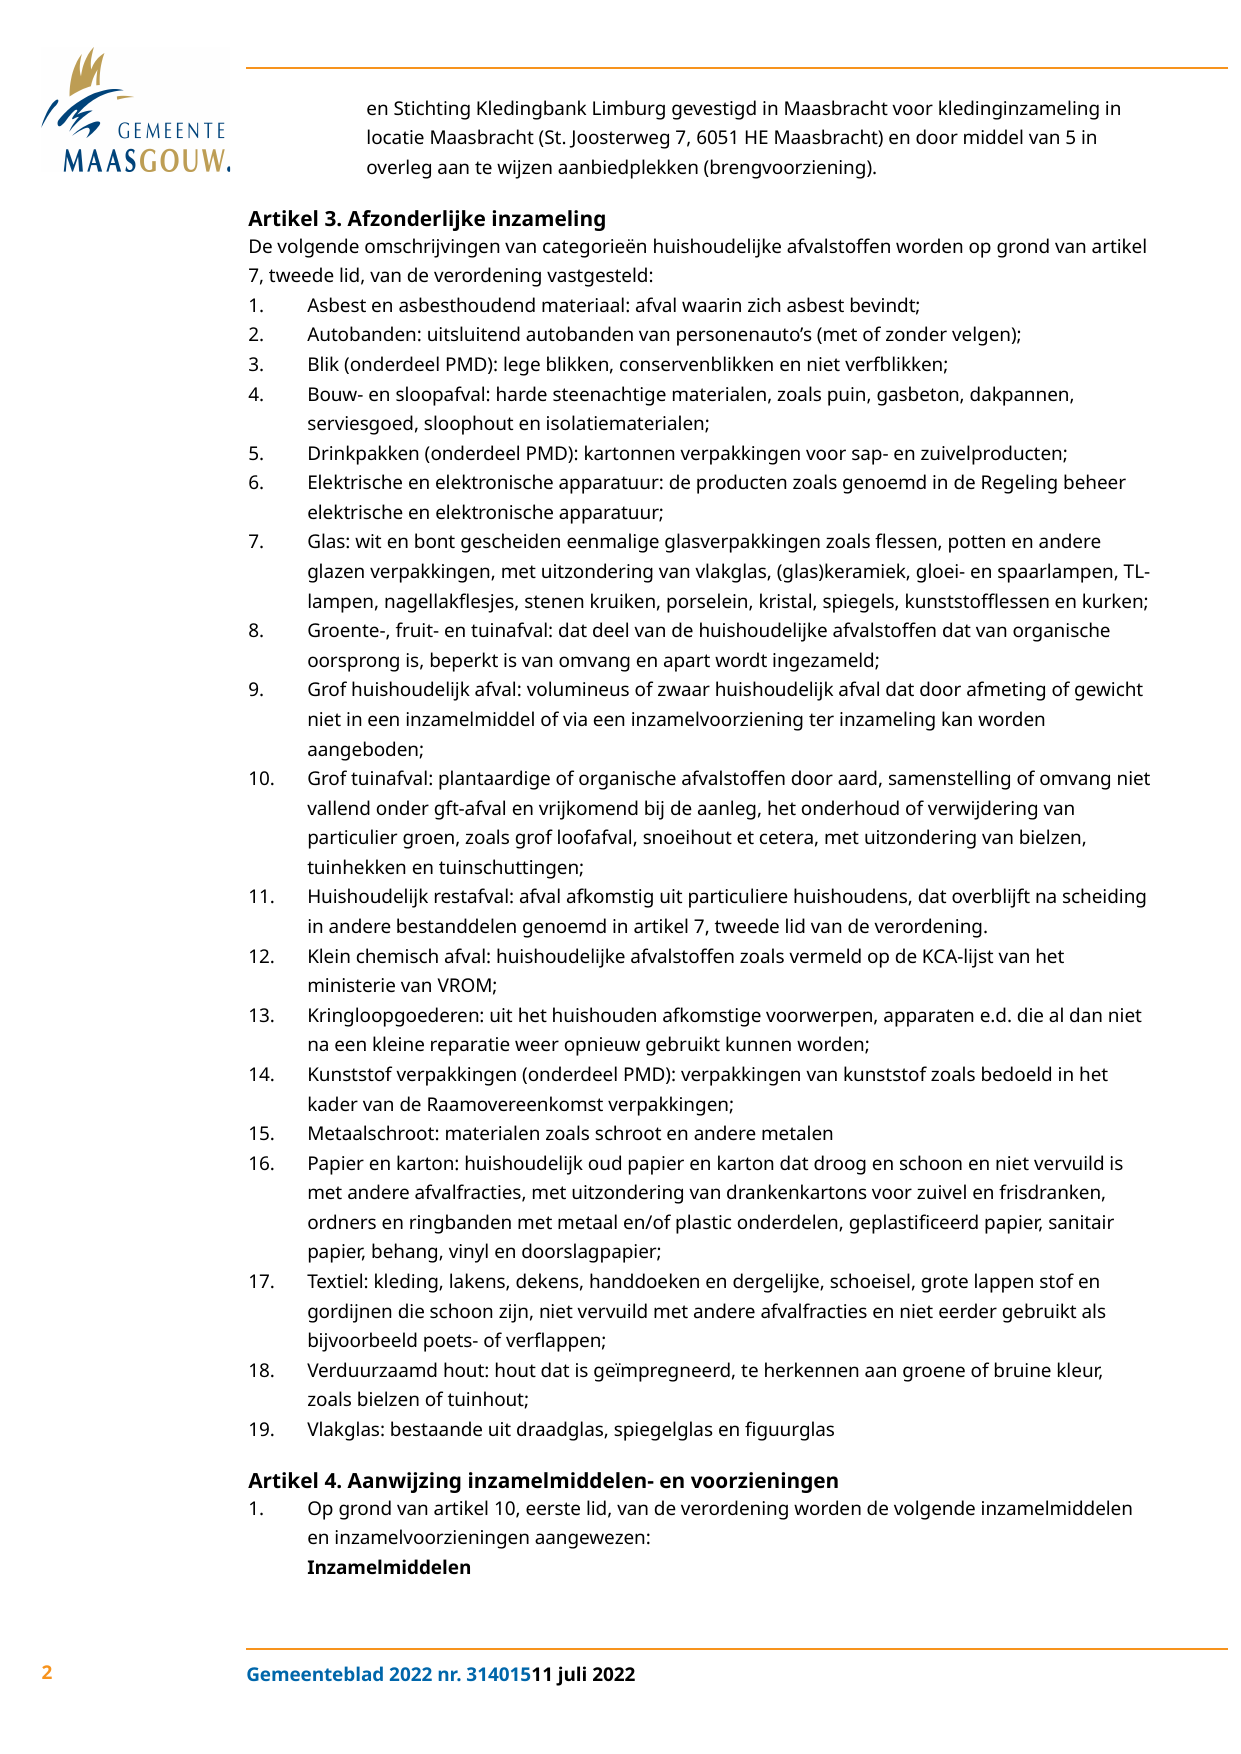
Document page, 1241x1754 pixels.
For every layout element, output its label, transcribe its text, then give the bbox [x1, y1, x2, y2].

list Blik (onderdeel PMD): lege blikken, conservenblikken en niet verfblikken; [248, 351, 1152, 377]
list Groente-, fruit- en tuinafval: dat deel van de huishoudelijke afvalstoffen dat van organische oorsprong is, beperkt is van omvang en apart wordt ingezameld; [248, 617, 1152, 673]
list Bouw- en sloopafval: harde steenachtige materialen, zoals puin, gasbeton, dakpannen, serviesgoed, sloophout en isolatiematerialen; [248, 381, 1152, 436]
list en Stichting Kledingbank Limburg gevestigd in Maasbracht voor kledinginzameling in locatie Maasbracht (St. Joosterweg 7, 6051 HE Maasbracht) en door middel van 5 in overleg aan te wijzen aanbiedplekken (brengvoorziening). [307, 95, 1152, 180]
list Inzamelmiddelen [248, 1554, 1152, 1580]
list Drinkpakken (onderdeel PMD): kartonnen verpakkingen voor sap- en zuivelproducten; [248, 440, 1152, 466]
text Artikel 4. Aanwijzing inzamelmiddelen- en voorzieningen [248, 1467, 1152, 1495]
list Autobanden: uitsluitend autobanden van personenauto’s (met of zonder velgen); [248, 322, 1152, 347]
list Elektrische en elektronische apparatuur: de producten zoals genoemd in de Regeling beheer elektrische en elektronische apparatuur; [248, 469, 1152, 525]
list Vlakglas: bestaande uit draadglas, spiegelglas en figuurglas [248, 1416, 1152, 1442]
list Textiel: kleding, lakens, dekens, handdoeken en dergelijke, schoeisel, grote lappen stof en gordijnen die schoon zijn, niet vervuild met andere afvalfracties en niet eerder gebruikt als bijvoorbeeld poets- of verflappen; [248, 1268, 1152, 1353]
list Klein chemisch afval: huishoudelijke afvalstoffen zoals vermeld op de KCA-lijst van het ministerie van VROM; [248, 943, 1152, 998]
list Grof huishoudelijk afval: volumineus of zwaar huishoudelijk afval dat door afmeting of gewicht niet in een inzamelmiddel of via een inzamelvoorziening ter inzameling kan worden aangeboden; [248, 677, 1152, 761]
text Artikel 3. Afzonderlijke inzameling [248, 204, 1152, 233]
text De volgende omschrijvingen van categorieën huishoudelijke afvalstoffen worden op grond van artikel 7, tweede lid, van de verordening vastgesteld: [248, 233, 1152, 288]
list Huishoudelijk restafval: afval afkomstig uit particuliere huishoudens, dat overblijft na scheiding in andere bestanddelen genoemd in artikel 7, tweede lid van de verordening. [248, 884, 1152, 939]
picture [41, 47, 231, 172]
list Grof tuinafval: plantaardige of organische afvalstoffen door aard, samenstelling of omvang niet vallend onder gft-afval en vrijkomend bij de aanleg, het onderhoud of verwijdering van particulier groen, zoals grof loofafval, snoeihout et cetera, met uitzondering van bielzen, tuinhekken en tuinschuttingen; [248, 765, 1152, 880]
list Metaalschroot: materialen zoals schroot en andere metalen [248, 1120, 1152, 1146]
list Kunststof verpakkingen (onderdeel PMD): verpakkingen van kunststof zoals bedoeld in het kader van de Raamovereenkomst verpakkingen; [248, 1061, 1152, 1116]
list Glas: wit en bont gescheiden eenmalige glasverpakkingen zoals flessen, potten en andere glazen verpakkingen, met uitzondering van vlakglas, (glas)keramiek, gloei- en spaarlampen, TL-lampen, nagellakflesjes, stenen kruiken, porselein, kristal, spiegels, kunststofflessen en kurken; [248, 529, 1152, 613]
list Op grond van artikel 10, eerste lid, van de verordening worden de volgende inzamelmiddelen en inzamelvoorzieningen aangewezen: [248, 1495, 1152, 1550]
list Verduurzaamd hout: hout dat is geïmpregneerd, te herkennen aan groene of bruine kleur, zoals bielzen of tuinhout; [248, 1357, 1152, 1412]
list Kringloopgoederen: uit het huishouden afkomstige voorwerpen, apparaten e.d. die al dan niet na een kleine reparatie weer opnieuw gebruikt kunnen worden; [248, 1002, 1152, 1057]
list Papier en karton: huishoudelijk oud papier en karton dat droog en schoon en niet vervuild is met andere afvalfracties, met uitzondering van drankenkartons voor zuivel en frisdranken, ordners en ringbanden met metaal en/of plastic onderdelen, geplastificeerd papier, sanitair papier, behang, vinyl en doorslagpapier; [248, 1150, 1152, 1264]
list Asbest en asbesthoudend materiaal: afval waarin zich asbest bevindt; [248, 292, 1152, 318]
